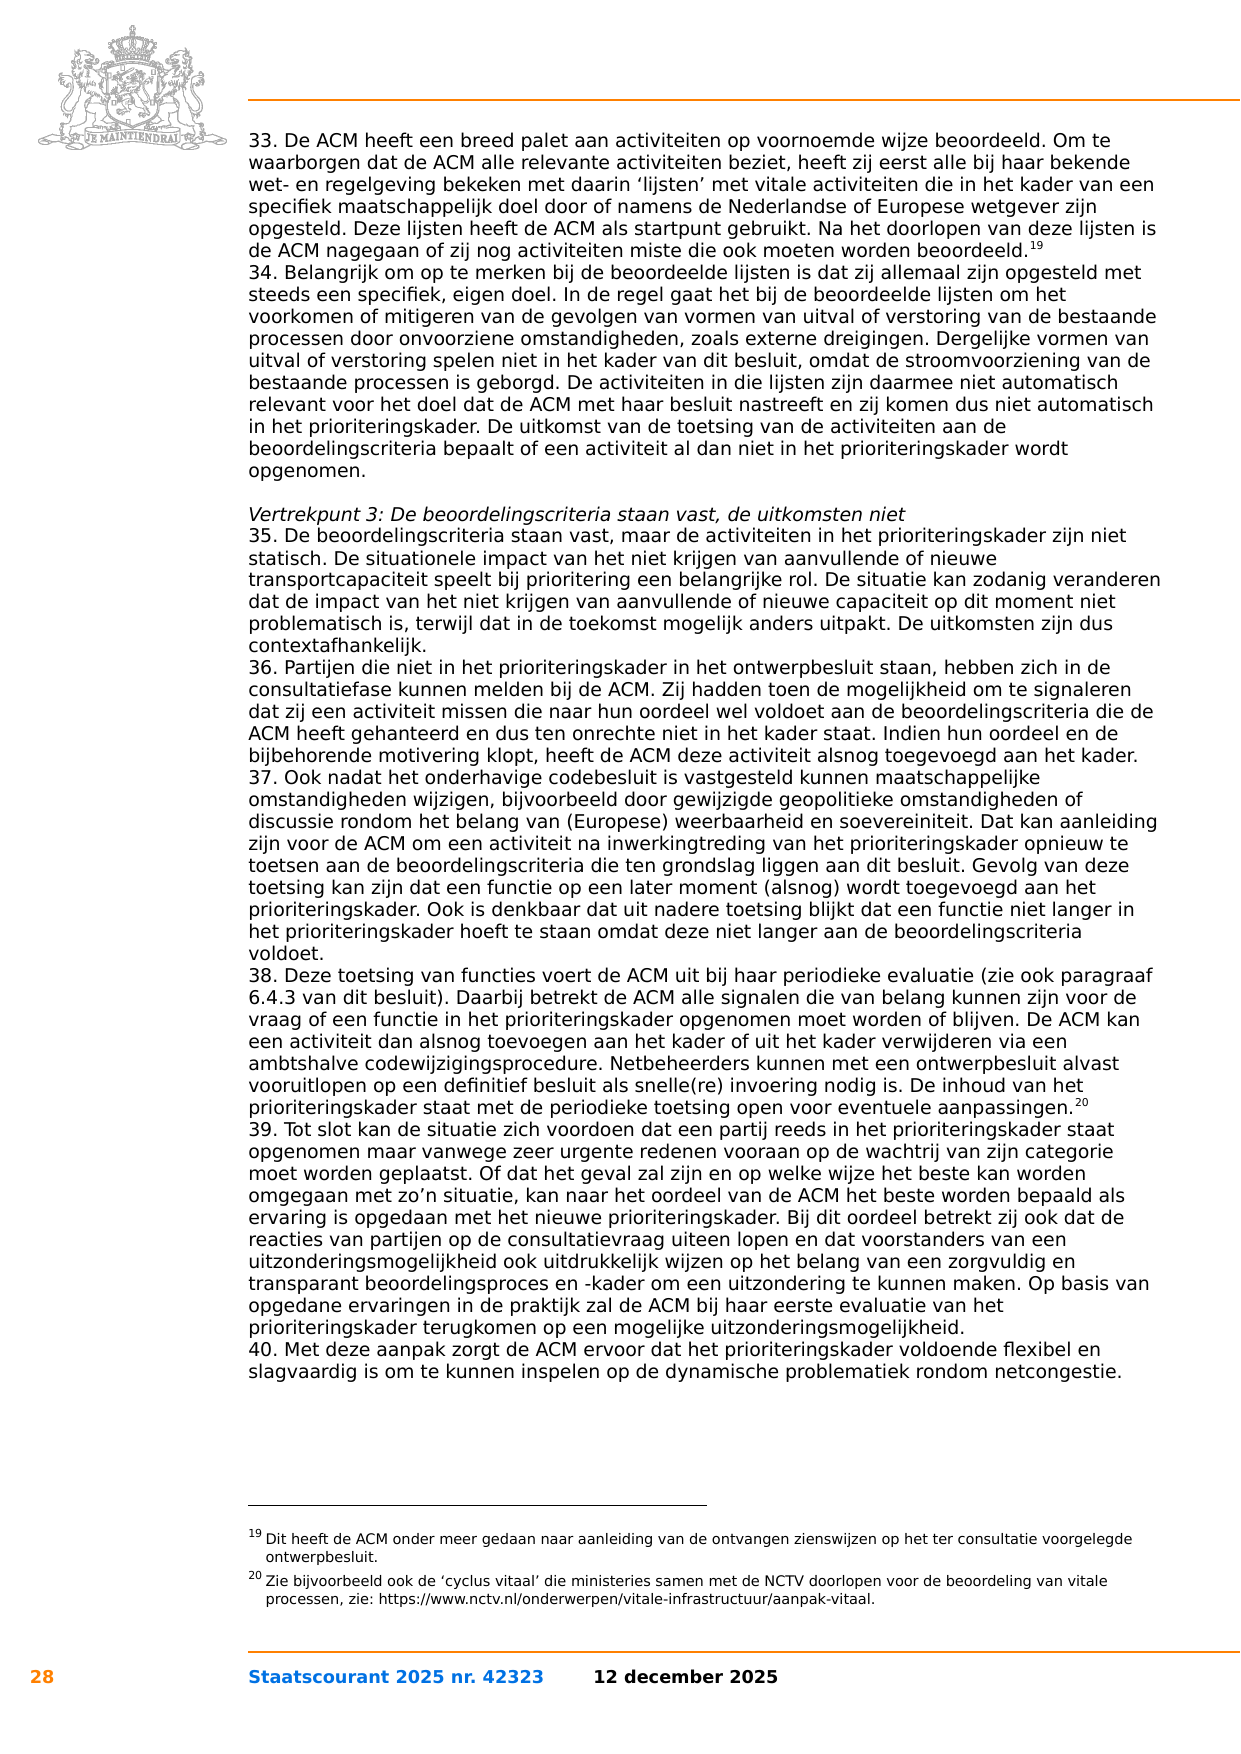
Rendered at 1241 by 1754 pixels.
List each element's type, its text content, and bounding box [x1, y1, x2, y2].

text 38. Deze toetsing van functies voert de ACM uit bij haar periodieke evaluatie (zie ook paragraaf 6.4.3 van dit besluit). Daarbij betrekt de ACM alle signalen die van belang kunnen zijn voor de vraag of een functie in het prioriteringskader opgenomen moet worden of blijven. De ACM kan een activiteit dan alsnog toevoegen aan het kader of uit het kader verwijderen via een ambtshalve codewijzigingsprocedure. Netbeheerders kunnen met een ontwerpbesluit alvast vooruitlopen op een definitief besluit als snelle(re) invoering nodig is. De inhoud van het prioriteringskader staat met de periodieke toetsing open voor eventuele aanpassingen. [248, 965, 1163, 1119]
text 37. Ook nadat het onderhavige codebesluit is vastgesteld kunnen maatschappelijke omstandigheden wijzigen, bijvoorbeeld door gewijzigde geopolitieke omstandigheden of discussie rondom het belang van (Europese) weerbaarheid en soevereiniteit. Dat kan aanleiding zijn voor de ACM om een activiteit na inwerkingtreding van het prioriteringskader opnieuw te toetsen aan de beoordelingscriteria die ten grondslag liggen aan dit besluit. Gevolg van deze toetsing kan zijn dat een functie op een later moment (alsnog) wordt toegevoegd aan het prioriteringskader. Ook is denkbaar dat uit nadere toetsing blijkt dat een functie niet langer in het prioriteringskader hoeft te staan omdat deze niet langer aan de beoordelingscriteria voldoet. [248, 767, 1163, 965]
picture [38, 25, 227, 150]
text Zie bijvoorbeeld ook de ‘cyclus vitaal’ die ministeries samen met de NCTV doorlopen voor de beoordeling van vitale processen, zie: https://www.nctv.nl/onderwerpen/vitale-infrastructuur/aanpak-vitaal. [248, 1569, 1163, 1608]
text 40. Met deze aanpak zorgt de ACM ervoor dat het prioriteringskader voldoende flexibel en slagvaardig is om te kunnen inspelen op de dynamische problematiek rondom netcongestie. [248, 1339, 1163, 1383]
text Dit heeft de ACM onder meer gedaan naar aanleiding van de ontvangen zienswijzen op het ter consultatie voorgelegde ontwerpbesluit. [248, 1527, 1163, 1566]
subtitle Vertrekpunt 3: De beoordelingscriteria staan vast, de uitkomsten niet [248, 503, 1163, 525]
text 36. Partijen die niet in het prioriteringskader in het ontwerpbesluit staan, hebben zich in de consultatiefase kunnen melden bij de ACM. Zij hadden toen de mogelijkheid om te signaleren dat zij een activiteit missen die naar hun oordeel wel voldoet aan de beoordelingscriteria die de ACM heeft gehanteerd en dus ten onrechte niet in het kader staat. Indien hun oordeel en de bijbehorende motivering klopt, heeft de ACM deze activiteit alsnog toegevoegd aan het kader. [248, 657, 1163, 767]
text 35. De beoordelingscriteria staan vast, maar de activiteiten in het prioriteringskader zijn niet statisch. De situationele impact van het niet krijgen van aanvullende of nieuwe transportcapaciteit speelt bij prioritering een belangrijke rol. De situatie kan zodanig veranderen dat de impact van het niet krijgen van aanvullende of nieuwe capaciteit op dit moment niet problematisch is, terwijl dat in de toekomst mogelijk anders uitpakt. De uitkomsten zijn dus contextafhankelijk. [248, 525, 1163, 657]
text 39. Tot slot kan de situatie zich voordoen dat een partij reeds in het prioriteringskader staat opgenomen maar vanwege zeer urgente redenen vooraan op de wachtrij van zijn categorie moet worden geplaatst. Of dat het geval zal zijn en op welke wijze het beste kan worden omgegaan met zo’n situatie, kan naar het oordeel van de ACM het beste worden bepaald als ervaring is opgedaan met het nieuwe prioriteringskader. Bij dit oordeel betrekt zij ook dat de reacties van partijen op de consultatievraag uiteen lopen en dat voorstanders van een uitzonderingsmogelijkheid ook uitdrukkelijk wijzen op het belang van een zorgvuldig en transparant beoordelingsproces en -kader om een uitzondering te kunnen maken. Op basis van opgedane ervaringen in de praktijk zal de ACM bij haar eerste evaluatie van het prioriteringskader terugkomen op een mogelijke uitzonderingsmogelijkheid. [248, 1119, 1163, 1339]
text 34. Belangrijk om op te merken bij de beoordeelde lijsten is dat zij allemaal zijn opgesteld met steeds een specifiek, eigen doel. In de regel gaat het bij de beoordeelde lijsten om het voorkomen of mitigeren van de gevolgen van vormen van uitval of verstoring van de bestaande processen door onvoorziene omstandigheden, zoals externe dreigingen. Dergelijke vormen van uitval of verstoring spelen niet in het kader van dit besluit, omdat de stroomvoorziening van de bestaande processen is geborgd. De activiteiten in die lijsten zijn daarmee niet automatisch relevant voor het doel dat de ACM met haar besluit nastreeft en zij komen dus niet automatisch in het prioriteringskader. De uitkomst van de toetsing van de activiteiten aan de beoordelingscriteria bepaalt of een activiteit al dan niet in het prioriteringskader wordt opgenomen. [248, 262, 1163, 482]
text 33. De ACM heeft een breed palet aan activiteiten op voornoemde wijze beoordeeld. Om te waarborgen dat de ACM alle relevante activiteiten beziet, heeft zij eerst alle bij haar bekende wet- en regelgeving bekeken met daarin ‘lijsten’ met vitale activiteiten die in het kader van een specifiek maatschappelijk doel door of namens de Nederlandse of Europese wetgever zijn opgesteld. Deze lijsten heeft de ACM als startpunt gebruikt. Na het doorlopen van deze lijsten is de ACM nagegaan of zij nog activiteiten miste die ook moeten worden beoordeeld. [248, 130, 1163, 262]
